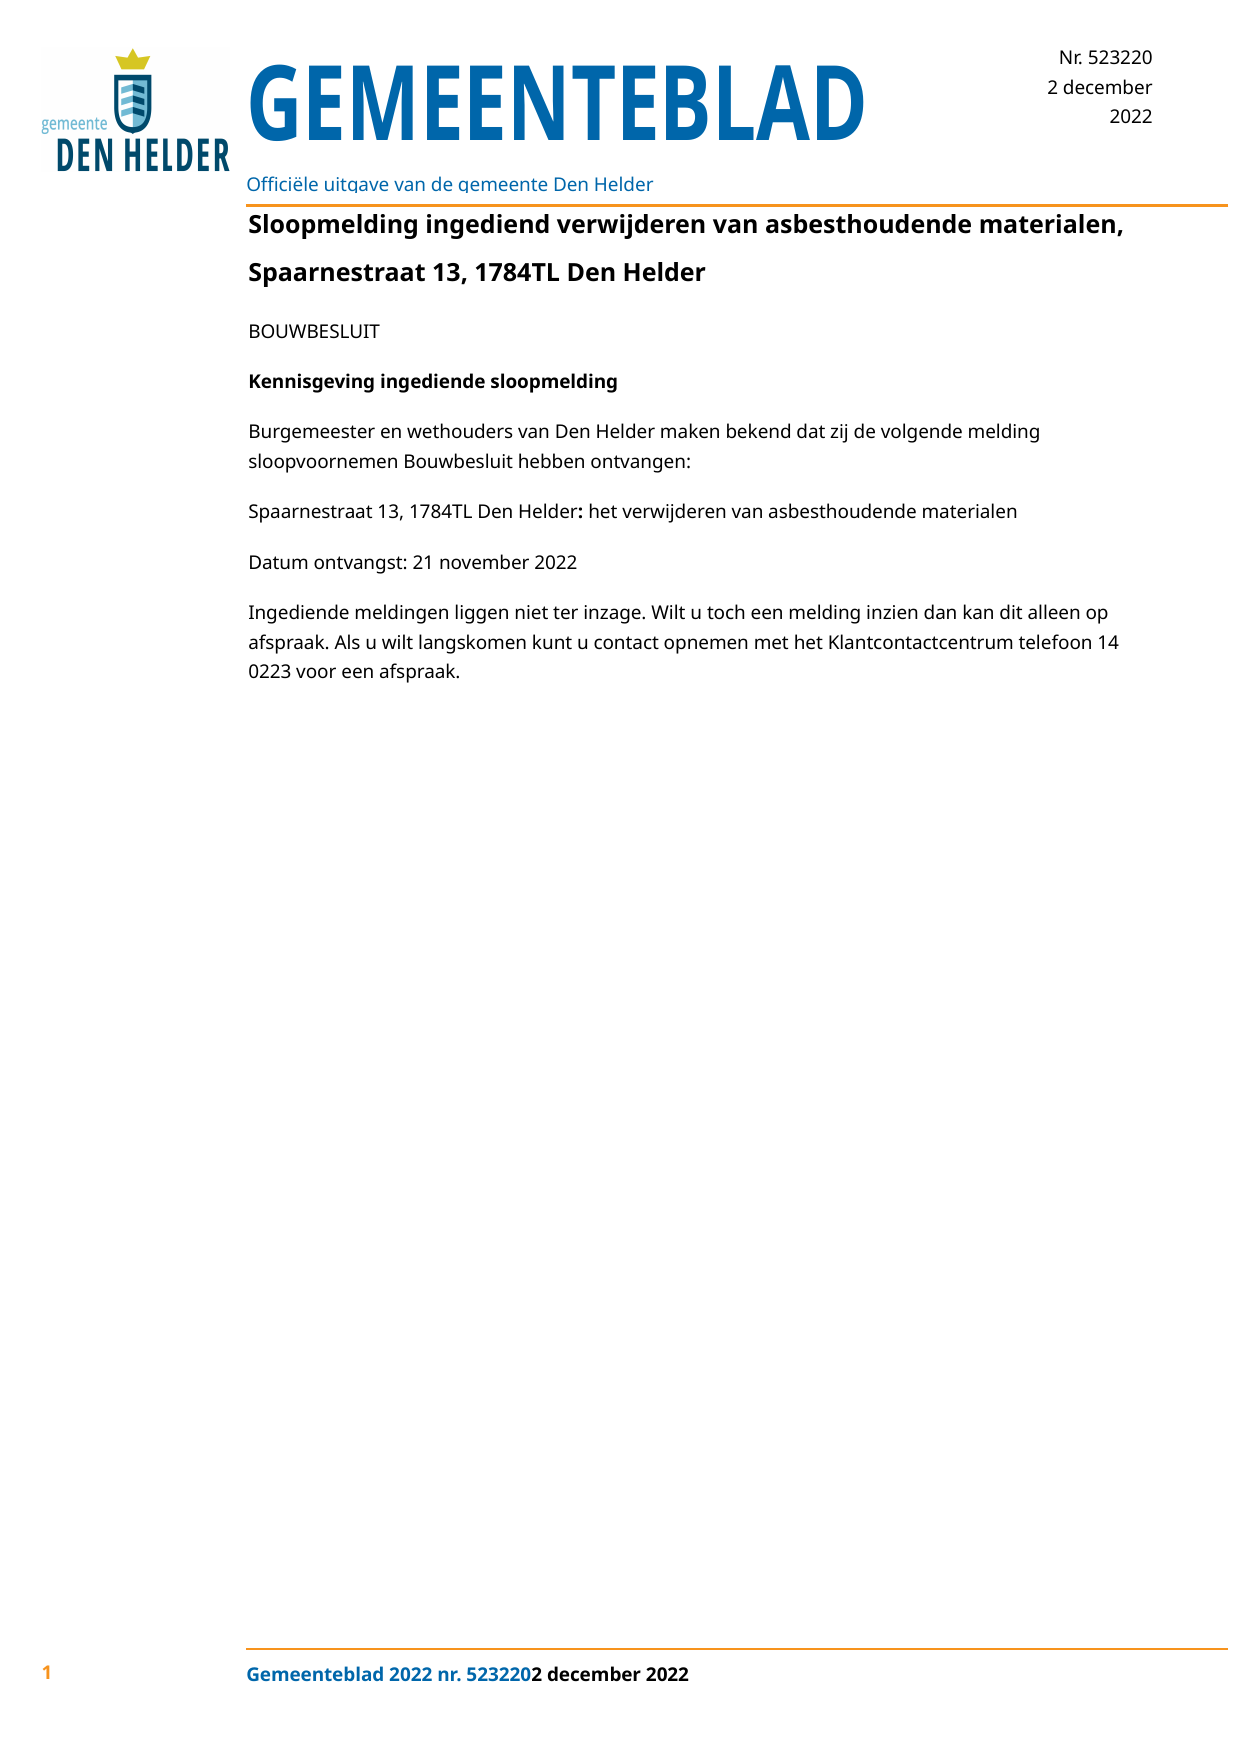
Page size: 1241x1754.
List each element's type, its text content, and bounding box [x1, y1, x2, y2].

text Sloopmelding ingediend verwijderen van asbesthoudende materialen, Spaarnestraat 13, 1784TL Den Helder [248, 207, 1152, 288]
text Spaarnestraat 13, 1784TL Den Helder: het verwijderen van asbesthoudende materialen [248, 499, 1152, 524]
picture [63, 144, 68, 165]
picture [182, 144, 187, 165]
picture [100, 154, 106, 172]
text BOUWBESLUIT [248, 318, 1152, 344]
picture [220, 160, 224, 172]
picture [41, 47, 231, 172]
text Datum ontvangst: 21 november 2022 [248, 549, 1152, 575]
text Kennisgeving ingediende sloopmelding [248, 368, 1152, 394]
text Ingediende meldingen liggen niet ter inzage. Wilt u toch een melding inzien dan kan dit alleen op afspraak. Als u wilt langskomen kunt u contact opnemen met het Klantcontactcentrum telefoon 14 0223 voor een afspraak. [248, 599, 1152, 684]
picture [130, 157, 135, 172]
text Burgemeester en wethouders van Den Helder maken bekend dat zij de volgende melding sloopvoornemen Bouwbesluit hebben ontvangen: [248, 419, 1152, 474]
